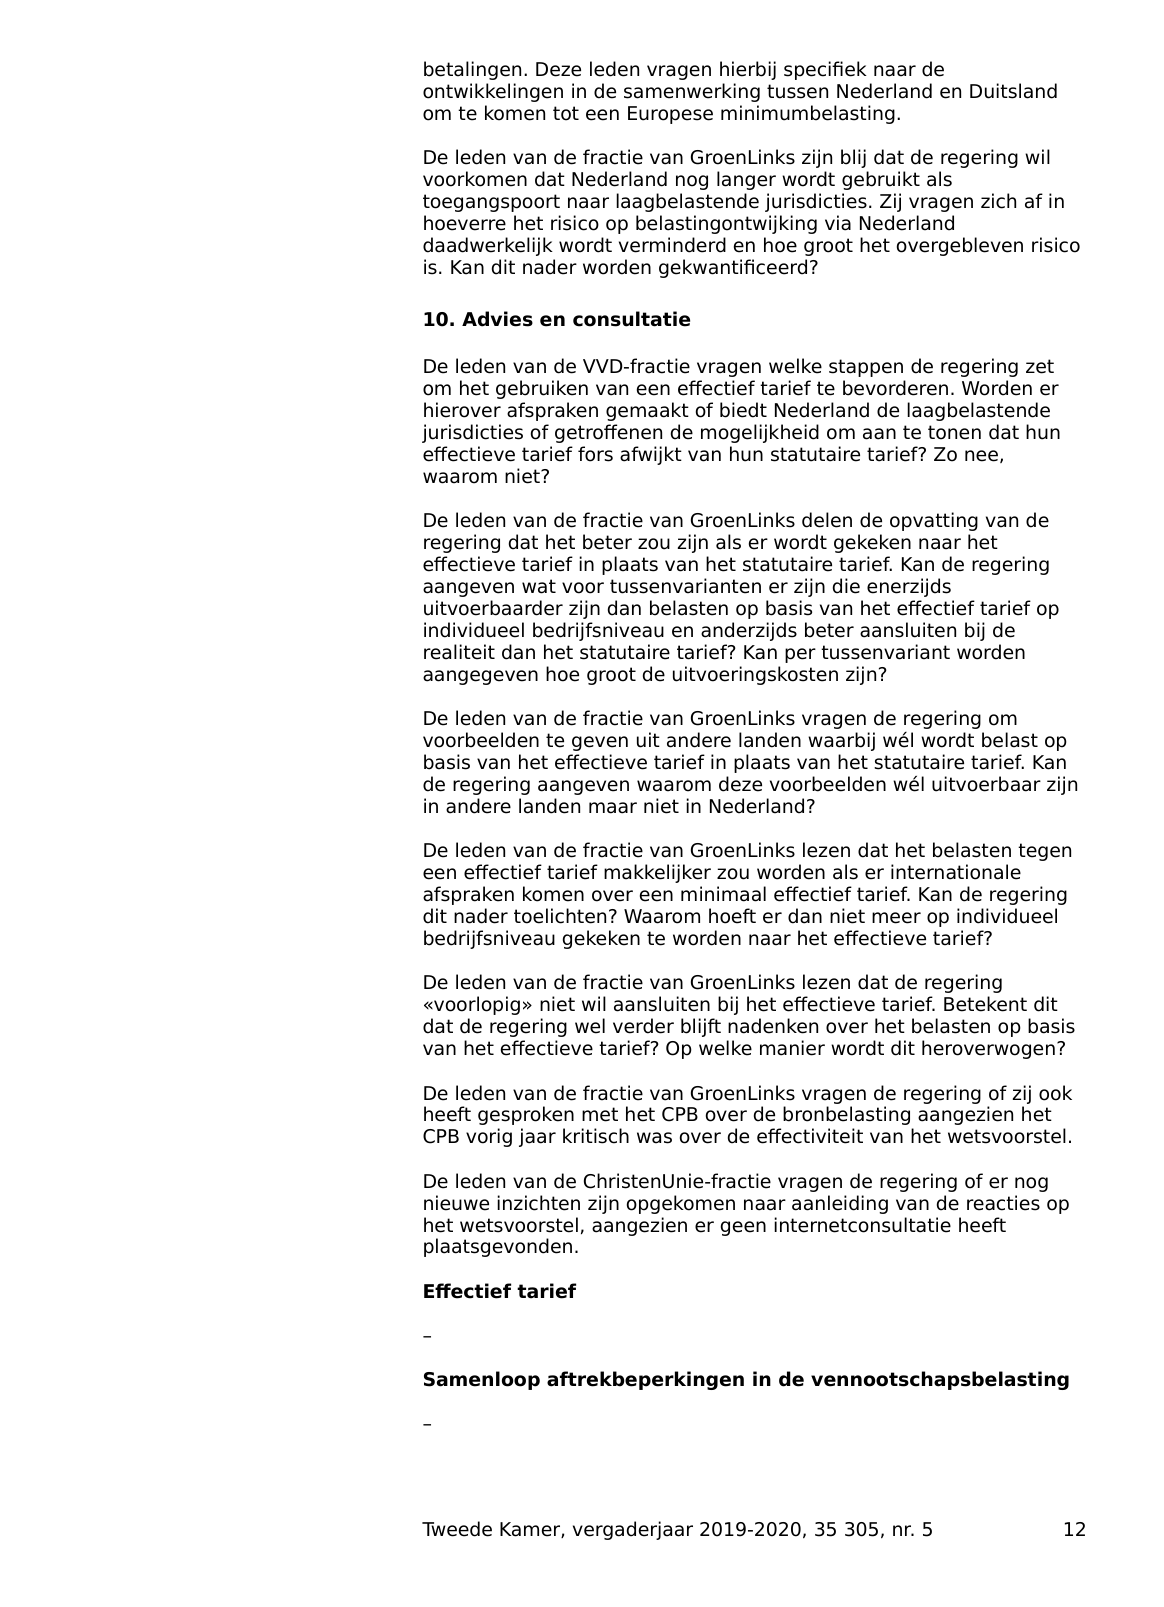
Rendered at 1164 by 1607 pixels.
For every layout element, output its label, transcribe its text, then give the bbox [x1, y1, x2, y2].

text De leden van de fractie van GroenLinks vragen de regering om voorbeelden te geven uit andere landen waarbij wél wordt belast op basis van het effectieve tarief in plaats van het statutaire tarief. Kan de regering aangeven waarom deze voorbeelden wél uitvoerbaar zijn in andere landen maar niet in Nederland? [422, 708, 1087, 818]
text betalingen. Deze leden vragen hierbij specifiek naar de ontwikkelingen in de samenwerking tussen Nederland en Duitsland om te komen tot een Europese minimumbelasting. [422, 59, 1087, 125]
text De leden van de fractie van GroenLinks vragen de regering of zij ook heeft gesproken met het CPB over de bronbelasting aangezien het CPB vorig jaar kritisch was over de effectiviteit van het wetsvoorstel. [422, 1082, 1087, 1148]
text De leden van de fractie van GroenLinks lezen dat de regering «voorlopig» niet wil aansluiten bij het effectieve tarief. Betekent dit dat de regering wel verder blijft nadenken over het belasten op basis van het effectieve tarief? Op welke manier wordt dit heroverwogen? [422, 972, 1087, 1060]
text – [422, 1325, 1087, 1347]
text – [422, 1413, 1087, 1435]
subtitle Effectief tarief [422, 1281, 1087, 1303]
text De leden van de ChristenUnie-fractie vragen de regering of er nog nieuwe inzichten zijn opgekomen naar aanleiding van de reacties op het wetsvoorstel, aangezien er geen internetconsultatie heeft plaatsgevonden. [422, 1171, 1087, 1258]
text De leden van de fractie van GroenLinks delen de opvatting van de regering dat het beter zou zijn als er wordt gekeken naar het effectieve tarief in plaats van het statutaire tarief. Kan de regering aangeven wat voor tussenvarianten er zijn die enerzijds uitvoerbaarder zijn dan belasten op basis van het effectief tarief op individueel bedrijfsniveau en anderzijds beter aansluiten bij de realiteit dan het statutaire tarief? Kan per tussenvariant worden aangegeven hoe groot de uitvoeringskosten zijn? [422, 510, 1087, 686]
subtitle 10. Advies en consultatie [422, 309, 1087, 331]
subtitle Samenloop aftrekbeperkingen in de vennootschapsbelasting [422, 1369, 1087, 1391]
text De leden van de fractie van GroenLinks zijn blij dat de regering wil voorkomen dat Nederland nog langer wordt gebruikt als toegangspoort naar laagbelastende jurisdicties. Zij vragen zich af in hoeverre het risico op belastingontwijking via Nederland daadwerkelijk wordt verminderd en hoe groot het overgebleven risico is. Kan dit nader worden gekwantificeerd? [422, 147, 1087, 279]
text De leden van de fractie van GroenLinks lezen dat het belasten tegen een effectief tarief makkelijker zou worden als er internationale afspraken komen over een minimaal effectief tarief. Kan de regering dit nader toelichten? Waarom hoeft er dan niet meer op individueel bedrijfsniveau gekeken te worden naar het effectieve tarief? [422, 840, 1087, 950]
text De leden van de VVD-fractie vragen welke stappen de regering zet om het gebruiken van een effectief tarief te bevorderen. Worden er hierover afspraken gemaakt of biedt Nederland de laagbelastende jurisdicties of getroffenen de mogelijkheid om aan te tonen dat hun effectieve tarief fors afwijkt van hun statutaire tarief? Zo nee, waarom niet? [422, 356, 1087, 488]
